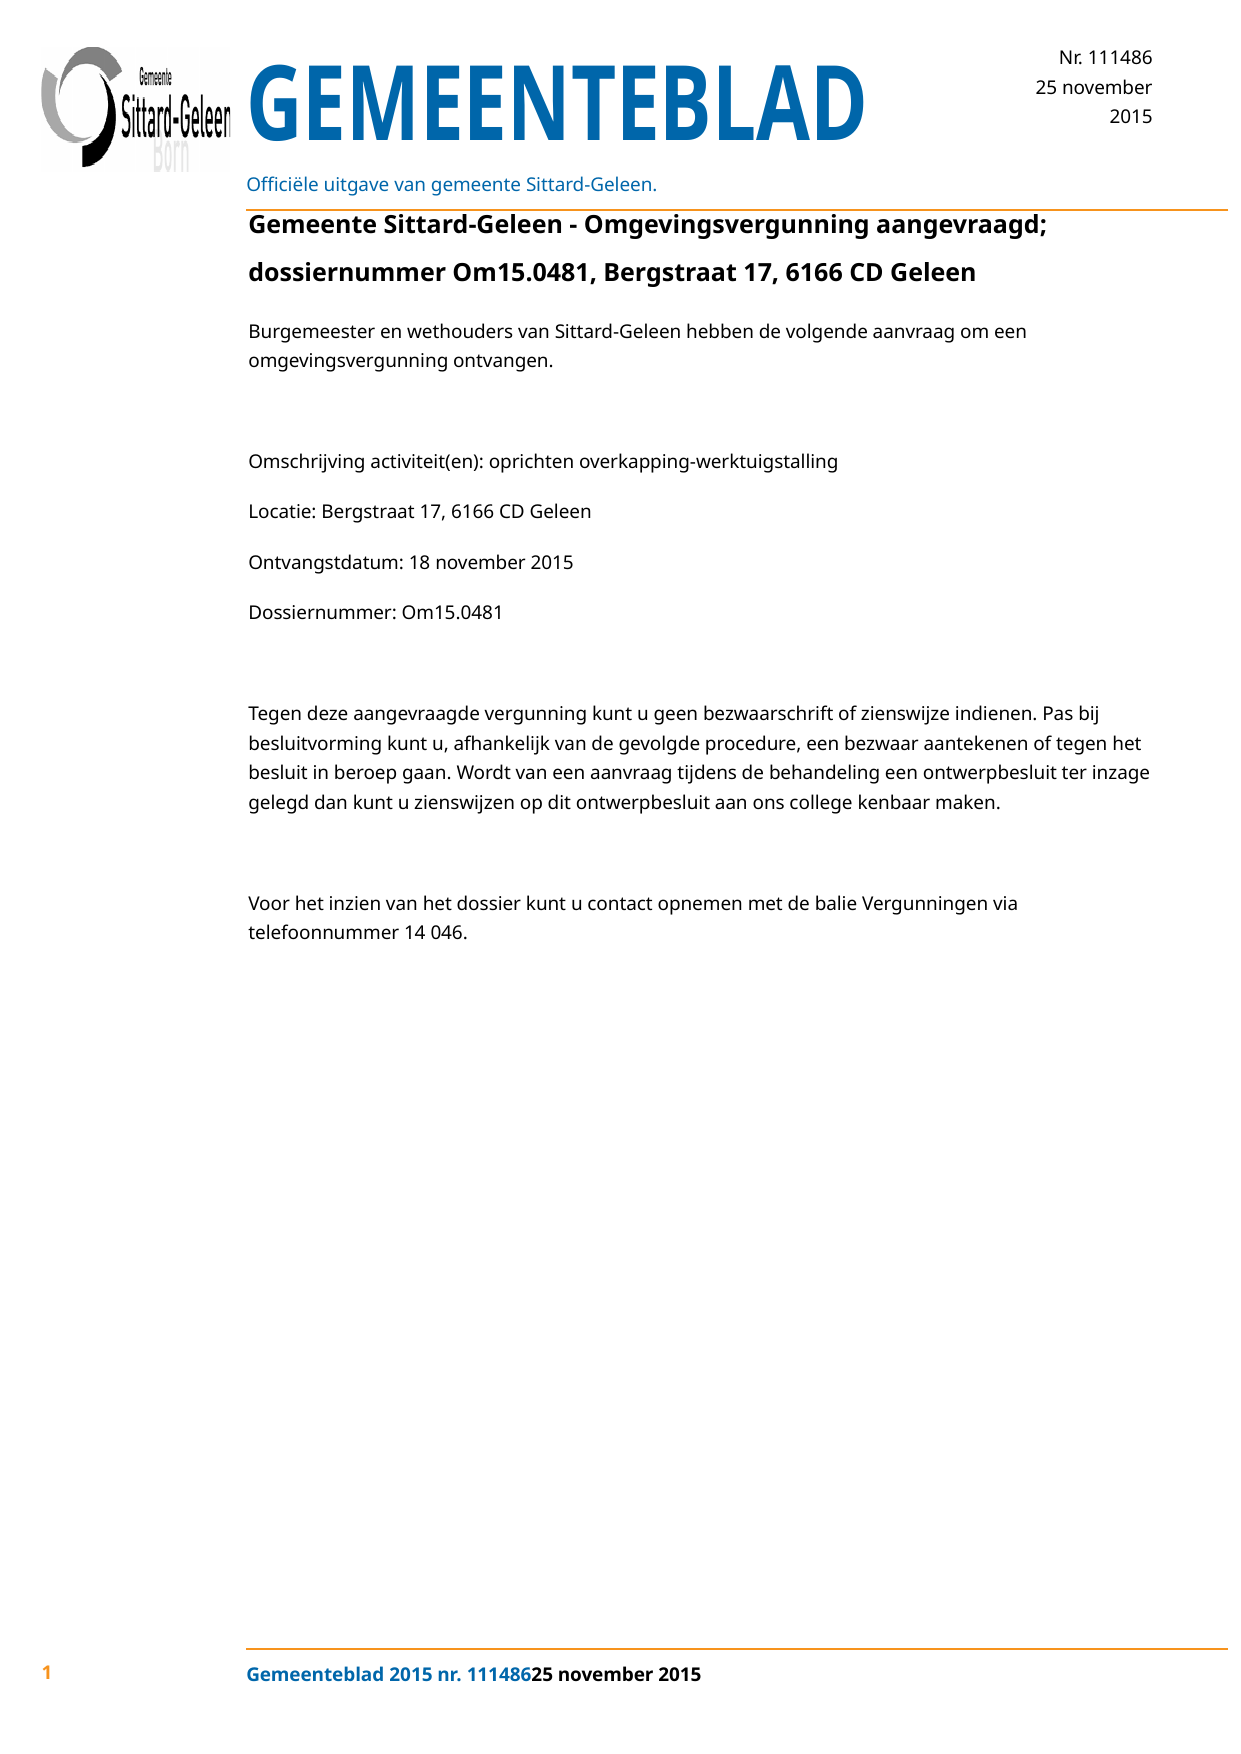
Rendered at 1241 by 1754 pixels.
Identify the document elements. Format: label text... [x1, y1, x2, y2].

text Ontvangstdatum: 18 november 2015 [248, 549, 1152, 575]
text Dossiernummer: Om15.0481 [248, 599, 1152, 625]
text Voor het inzien van het dossier kunt u contact opnemen met de balie Vergunningen via telefoonnummer 14 046. [248, 890, 1152, 945]
text Tegen deze aangevraagde vergunning kunt u geen bezwaarschrift of zienswijze indienen. Pas bij besluitvorming kunt u, afhankelijk van de gevolgde procedure, een bezwaar aantekenen of tegen het besluit in beroep gaan. Wordt van een aanvraag tijdens de behandeling een ontwerpbesluit ter inzage gelegd dan kunt u zienswijzen op dit ontwerpbesluit aan ons college kenbaar maken. [248, 700, 1152, 815]
text Omschrijving activiteit(en): oprichten overkapping-werktuigstalling [248, 448, 1152, 474]
picture [41, 47, 231, 172]
text Locatie: Bergstraat 17, 6166 CD Geleen [248, 499, 1152, 524]
text Burgemeester en wethouders van Sittard-Geleen hebben de volgende aanvraag om een omgevingsvergunning ontvangen. [248, 318, 1152, 373]
text Gemeente Sittard-Geleen - Omgevingsvergunning aangevraagd; dossiernummer Om15.0481, Bergstraat 17, 6166 CD Geleen [248, 211, 1152, 288]
